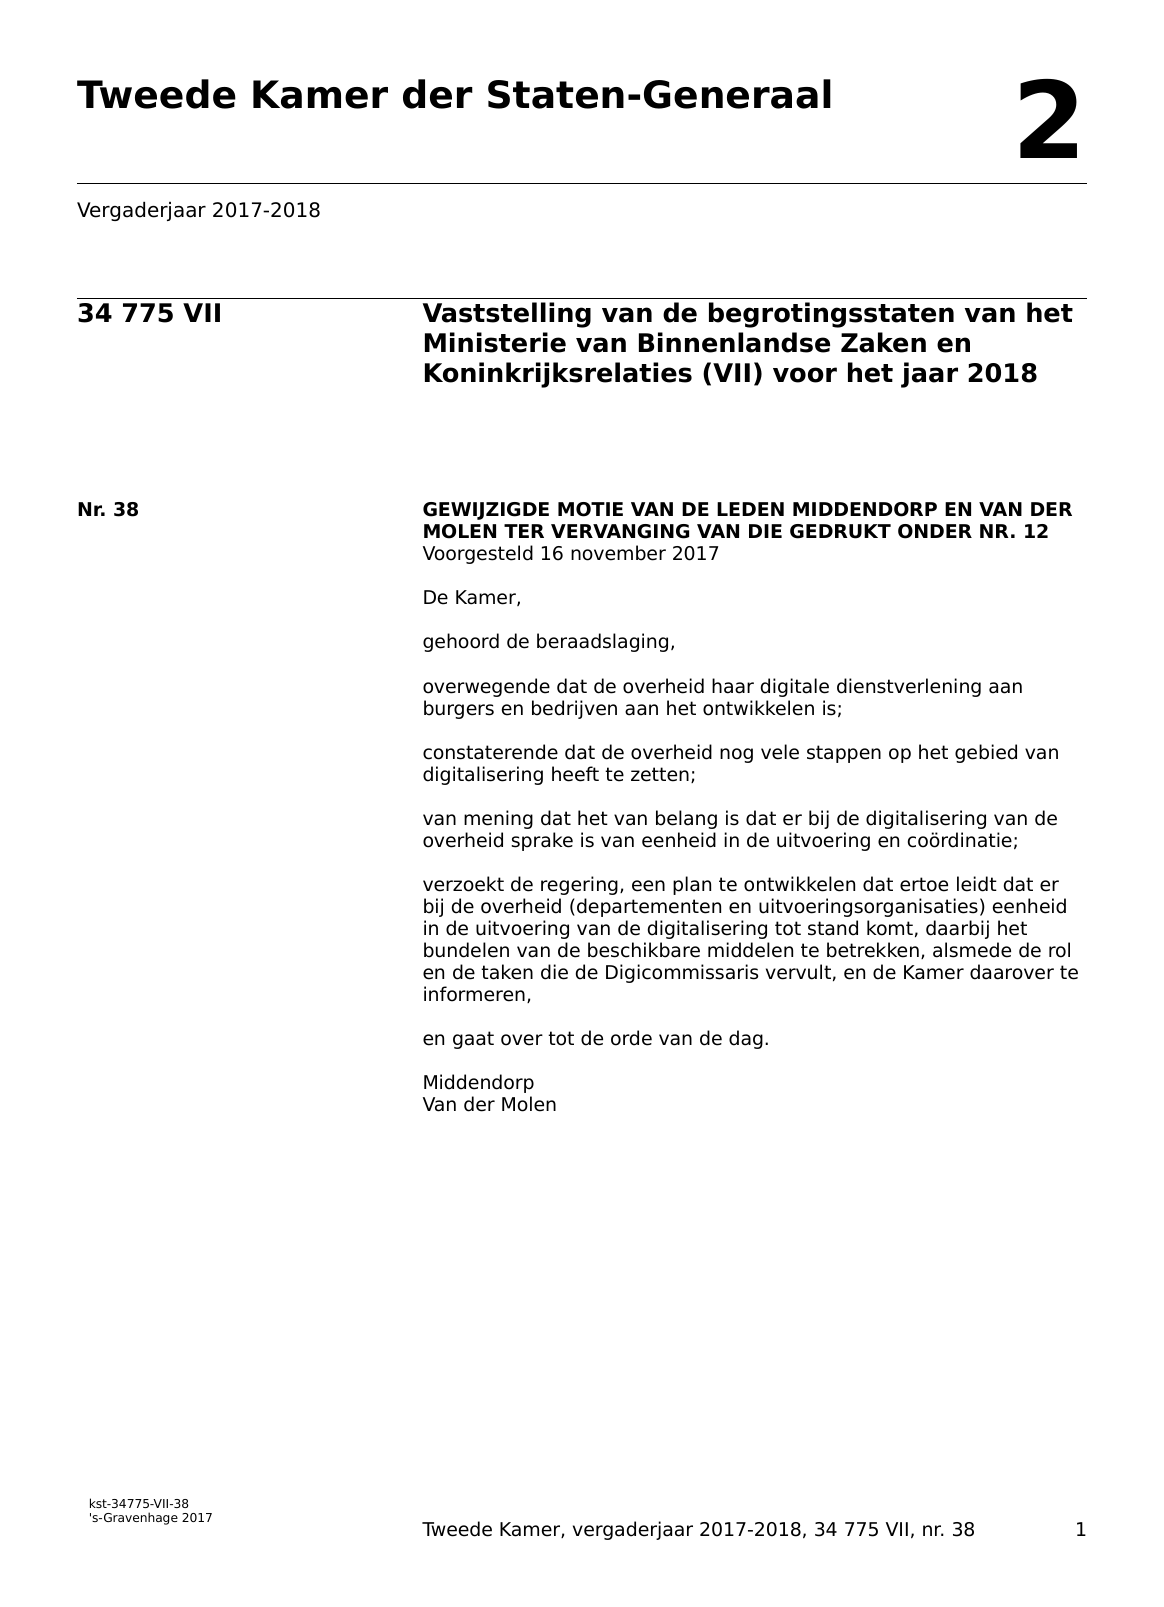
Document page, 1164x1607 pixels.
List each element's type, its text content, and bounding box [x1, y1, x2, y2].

text De Kamer, [422, 587, 1087, 609]
text van mening dat het van belang is dat er bij de digitalisering van de overheid sprake is van eenheid in de uitvoering en coördinatie; [422, 808, 1087, 852]
text overwegende dat de overheid haar digitale dienstverlening aan burgers en bedrijven aan het ontwikkelen is; [422, 676, 1087, 719]
table_cell Vergaderjaar 2017-2018 [77, 184, 1087, 298]
subtitle 34 775 VII Vaststelling van de begrotingsstaten van het Ministerie van Binnenlandse Zaken en Koninkrijksrelaties (VII) voor het jaar 2018 [77, 299, 1087, 388]
table_header Tweede Kamer der Staten-Generaal [77, 59, 886, 183]
text 's-Gravenhage 2017 [88, 1511, 323, 1525]
text constaterende dat de overheid nog vele stappen op het gebied van digitalisering heeft te zetten; [422, 742, 1087, 786]
text Van der Molen [422, 1094, 1087, 1116]
text kst-34775-VII-38 [88, 1497, 323, 1511]
text verzoekt de regering, een plan te ontwikkelen dat ertoe leidt dat er bij de overheid (departementen en uitvoeringsorganisaties) eenheid in de uitvoering van de digitalisering tot stand komt, daarbij het bundelen van de beschikbare middelen te betrekken, alsmede de rol en de taken die de Digicommissaris vervult, en de Kamer daarover te informeren, [422, 874, 1087, 1006]
text Voorgesteld 16 november 2017 [422, 543, 1087, 565]
text en gaat over tot de orde van de dag. [422, 1028, 1087, 1050]
subtitle Nr. 38 GEWIJZIGDE MOTIE VAN DE LEDEN MIDDENDORP EN VAN DER MOLEN TER VERVANGING VAN DIE GEDRUKT ONDER NR. 12 [77, 499, 1087, 543]
table_header 2 [886, 59, 1087, 183]
text Middendorp [422, 1072, 1087, 1094]
text gehoord de beraadslaging, [422, 631, 1087, 653]
